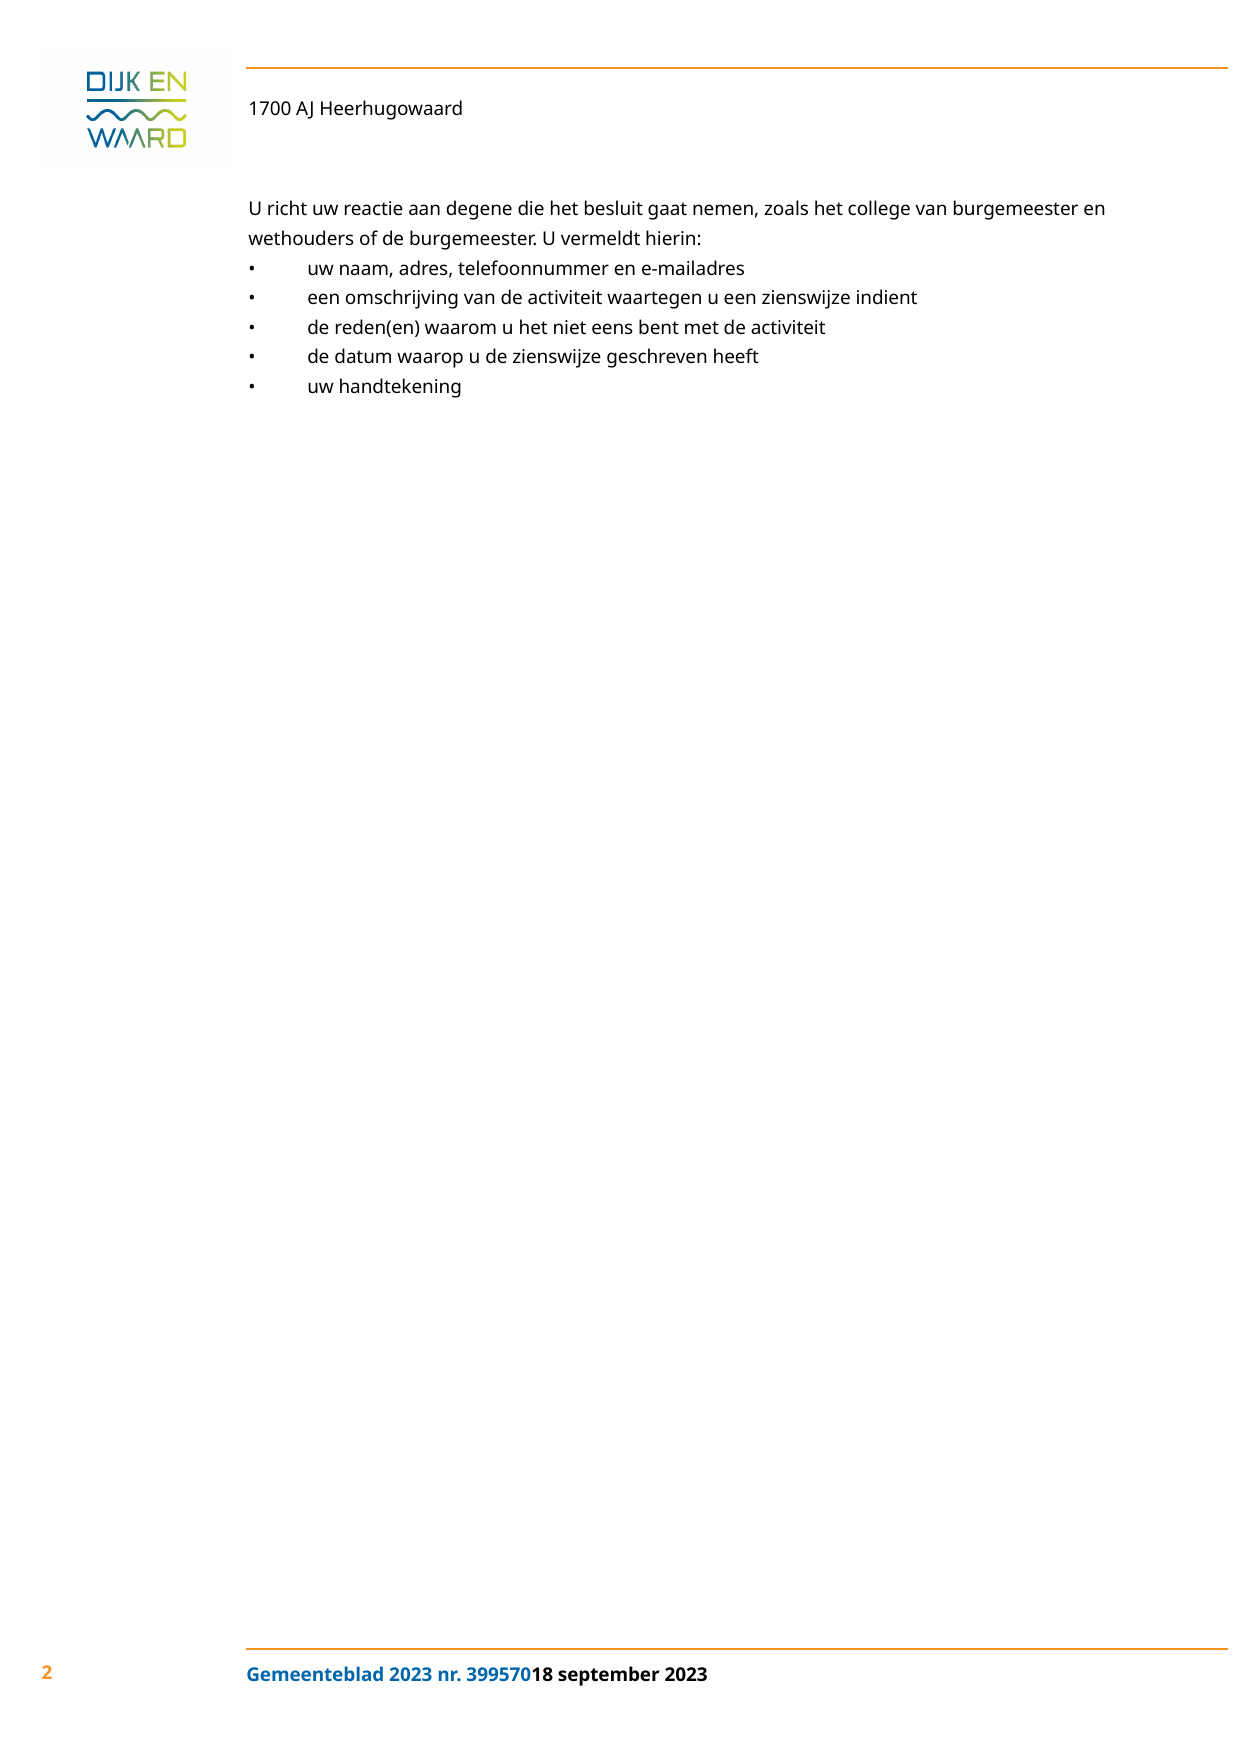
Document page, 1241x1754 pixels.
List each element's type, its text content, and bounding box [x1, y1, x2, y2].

list uw handtekening [248, 373, 1152, 399]
list de reden(en) waarom u het niet eens bent met de activiteit [248, 314, 1152, 340]
picture [41, 47, 231, 172]
text 1700 AJ Heerhugowaard [248, 95, 1152, 121]
list de datum waarop u de zienswijze geschreven heeft [248, 343, 1152, 369]
list uw naam, adres, telefoonnummer en e-mailadres [248, 255, 1152, 281]
text U richt uw reactie aan degene die het besluit gaat nemen, zoals het college van burgemeester en wethouders of de burgemeester. U vermeldt hierin: [248, 196, 1152, 251]
list een omschrijving van de activiteit waartegen u een zienswijze indient [248, 284, 1152, 310]
